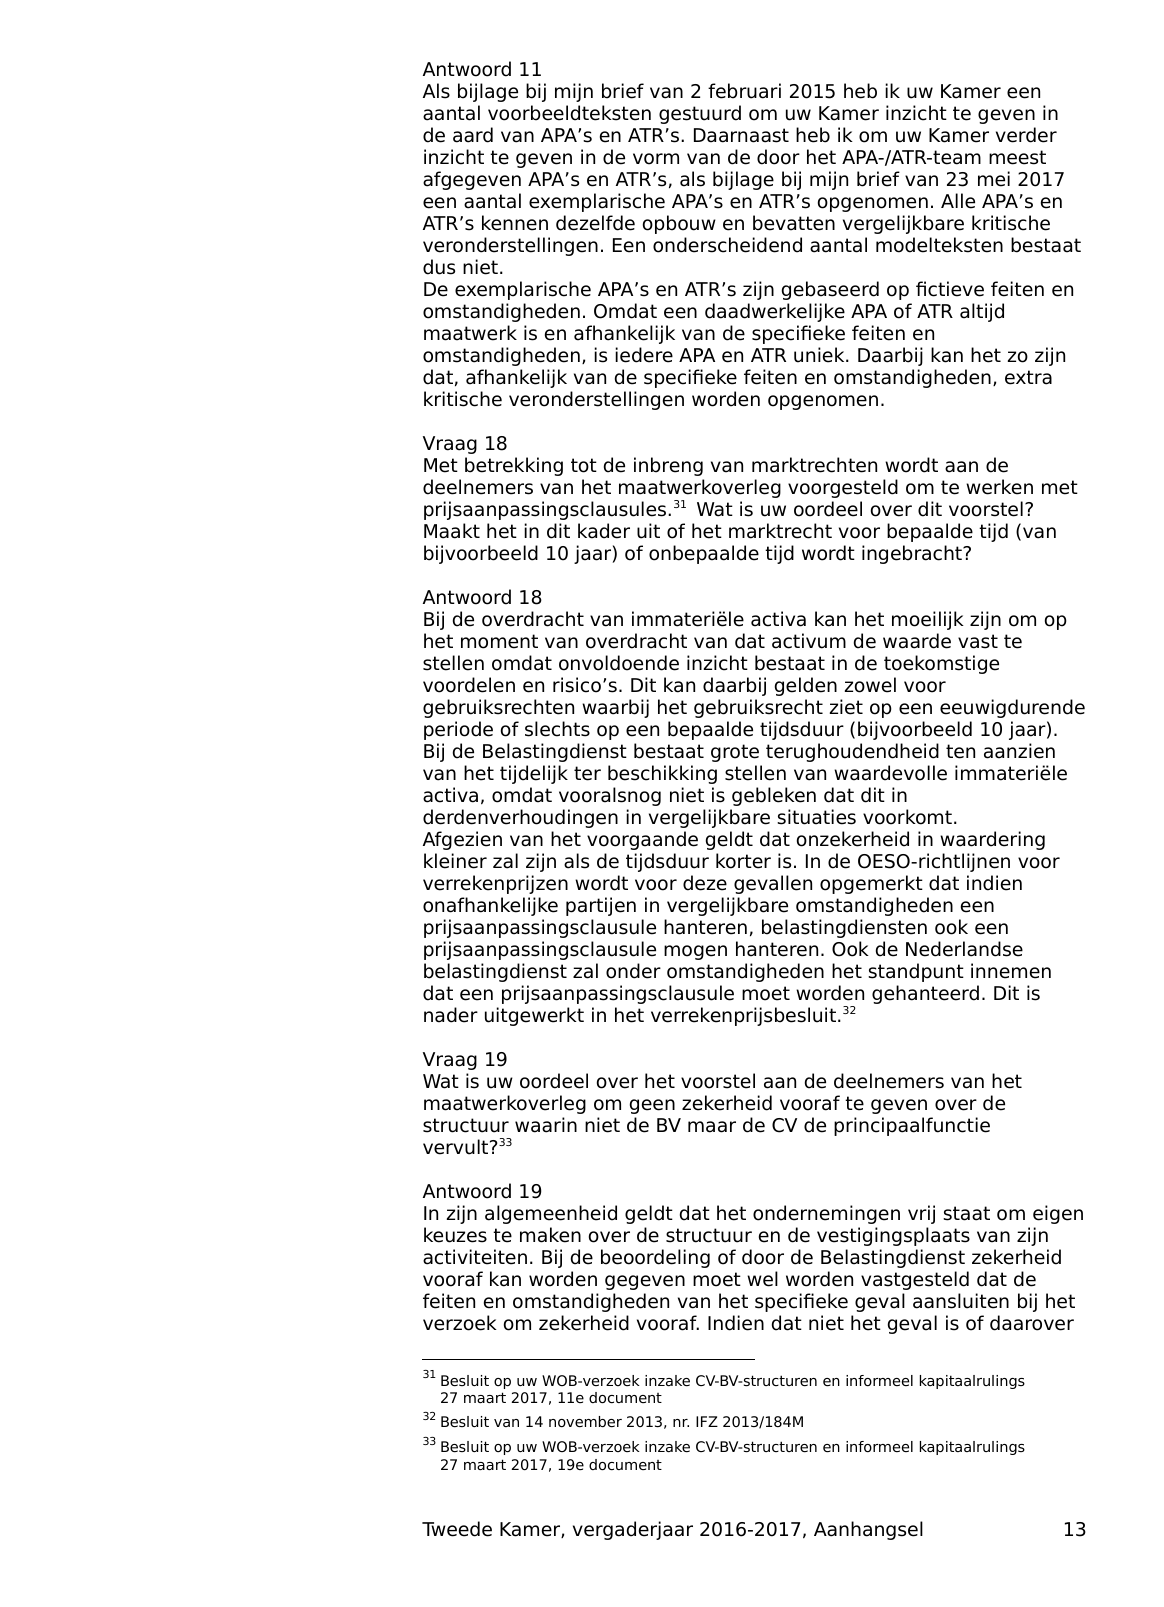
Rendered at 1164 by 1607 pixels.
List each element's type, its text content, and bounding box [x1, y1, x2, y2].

text In zijn algemeenheid geldt dat het ondernemingen vrij staat om eigen keuzes te maken over de structuur en de vestigingsplaats van zijn activiteiten. Bij de beoordeling of door de Belastingdienst zekerheid vooraf kan worden gegeven moet wel worden vastgesteld dat de feiten en omstandigheden van het specifieke geval aansluiten bij het verzoek om zekerheid vooraf. Indien dat niet het geval is of daarover [422, 1203, 1087, 1335]
text Besluit op uw WOB-verzoek inzake CV-BV-structuren en informeel kapitaalrulings 27 maart 2017, 19e document [422, 1435, 1087, 1474]
text Besluit van 14 november 2013, nr. IFZ 2013/184M [422, 1410, 1087, 1432]
text De exemplarische APA’s en ATR’s zijn gebaseerd op fictieve feiten en omstandigheden. Omdat een daadwerkelijke APA of ATR altijd maatwerk is en afhankelijk van de specifieke feiten en omstandigheden, is iedere APA en ATR uniek. Daarbij kan het zo zijn dat, afhankelijk van de specifieke feiten en omstandigheden, extra kritische veronderstellingen worden opgenomen. [422, 279, 1087, 411]
text Met betrekking tot de inbreng van marktrechten wordt aan de deelnemers van het maatwerkoverleg voorgesteld om te werken met prijsaanpassingsclausules. Wat is uw oordeel over dit voorstel? Maakt het in dit kader uit of het marktrecht voor bepaalde tijd (van bijvoorbeeld 10 jaar) of onbepaalde tijd wordt ingebracht? [422, 455, 1087, 565]
text Antwoord 18 [422, 587, 1087, 609]
text Antwoord 11 [422, 59, 1087, 81]
text Afgezien van het voorgaande geldt dat onzekerheid in waardering kleiner zal zijn als de tijdsduur korter is. In de OESO-richtlijnen voor verrekenprijzen wordt voor deze gevallen opgemerkt dat indien onafhankelijke partijen in vergelijkbare omstandigheden een prijsaanpassingsclausule hanteren, belastingdiensten ook een prijsaanpassingsclausule mogen hanteren. Ook de Nederlandse belastingdienst zal onder omstandigheden het standpunt innemen dat een prijsaanpassingsclausule moet worden gehanteerd. Dit is nader uitgewerkt in het verrekenprijsbesluit. [422, 829, 1087, 1027]
text Vraag 19 [422, 1049, 1087, 1071]
text Als bijlage bij mijn brief van 2 februari 2015 heb ik uw Kamer een aantal voorbeeldteksten gestuurd om uw Kamer inzicht te geven in de aard van APA’s en ATR’s. Daarnaast heb ik om uw Kamer verder inzicht te geven in de vorm van de door het APA-/ATR-team meest afgegeven APA’s en ATR’s, als bijlage bij mijn brief van 23 mei 2017 een aantal exemplarische APA’s en ATR’s opgenomen. Alle APA’s en ATR’s kennen dezelfde opbouw en bevatten vergelijkbare kritische veronderstellingen. Een onderscheidend aantal modelteksten bestaat dus niet. [422, 81, 1087, 279]
text Besluit op uw WOB-verzoek inzake CV-BV-structuren en informeel kapitaalrulings 27 maart 2017, 11e document [422, 1368, 1087, 1407]
text Wat is uw oordeel over het voorstel aan de deelnemers van het maatwerkoverleg om geen zekerheid vooraf te geven over de structuur waarin niet de BV maar de CV de principaalfunctie vervult? [422, 1071, 1087, 1159]
text Vraag 18 [422, 433, 1087, 455]
text Antwoord 19 [422, 1181, 1087, 1203]
text Bij de overdracht van immateriële activa kan het moeilijk zijn om op het moment van overdracht van dat activum de waarde vast te stellen omdat onvoldoende inzicht bestaat in de toekomstige voordelen en risico’s. Dit kan daarbij gelden zowel voor gebruiksrechten waarbij het gebruiksrecht ziet op een eeuwigdurende periode of slechts op een bepaalde tijdsduur (bijvoorbeeld 10 jaar). Bij de Belastingdienst bestaat grote terughoudendheid ten aanzien van het tijdelijk ter beschikking stellen van waardevolle immateriële activa, omdat vooralsnog niet is gebleken dat dit in derdenverhoudingen in vergelijkbare situaties voorkomt. [422, 609, 1087, 829]
